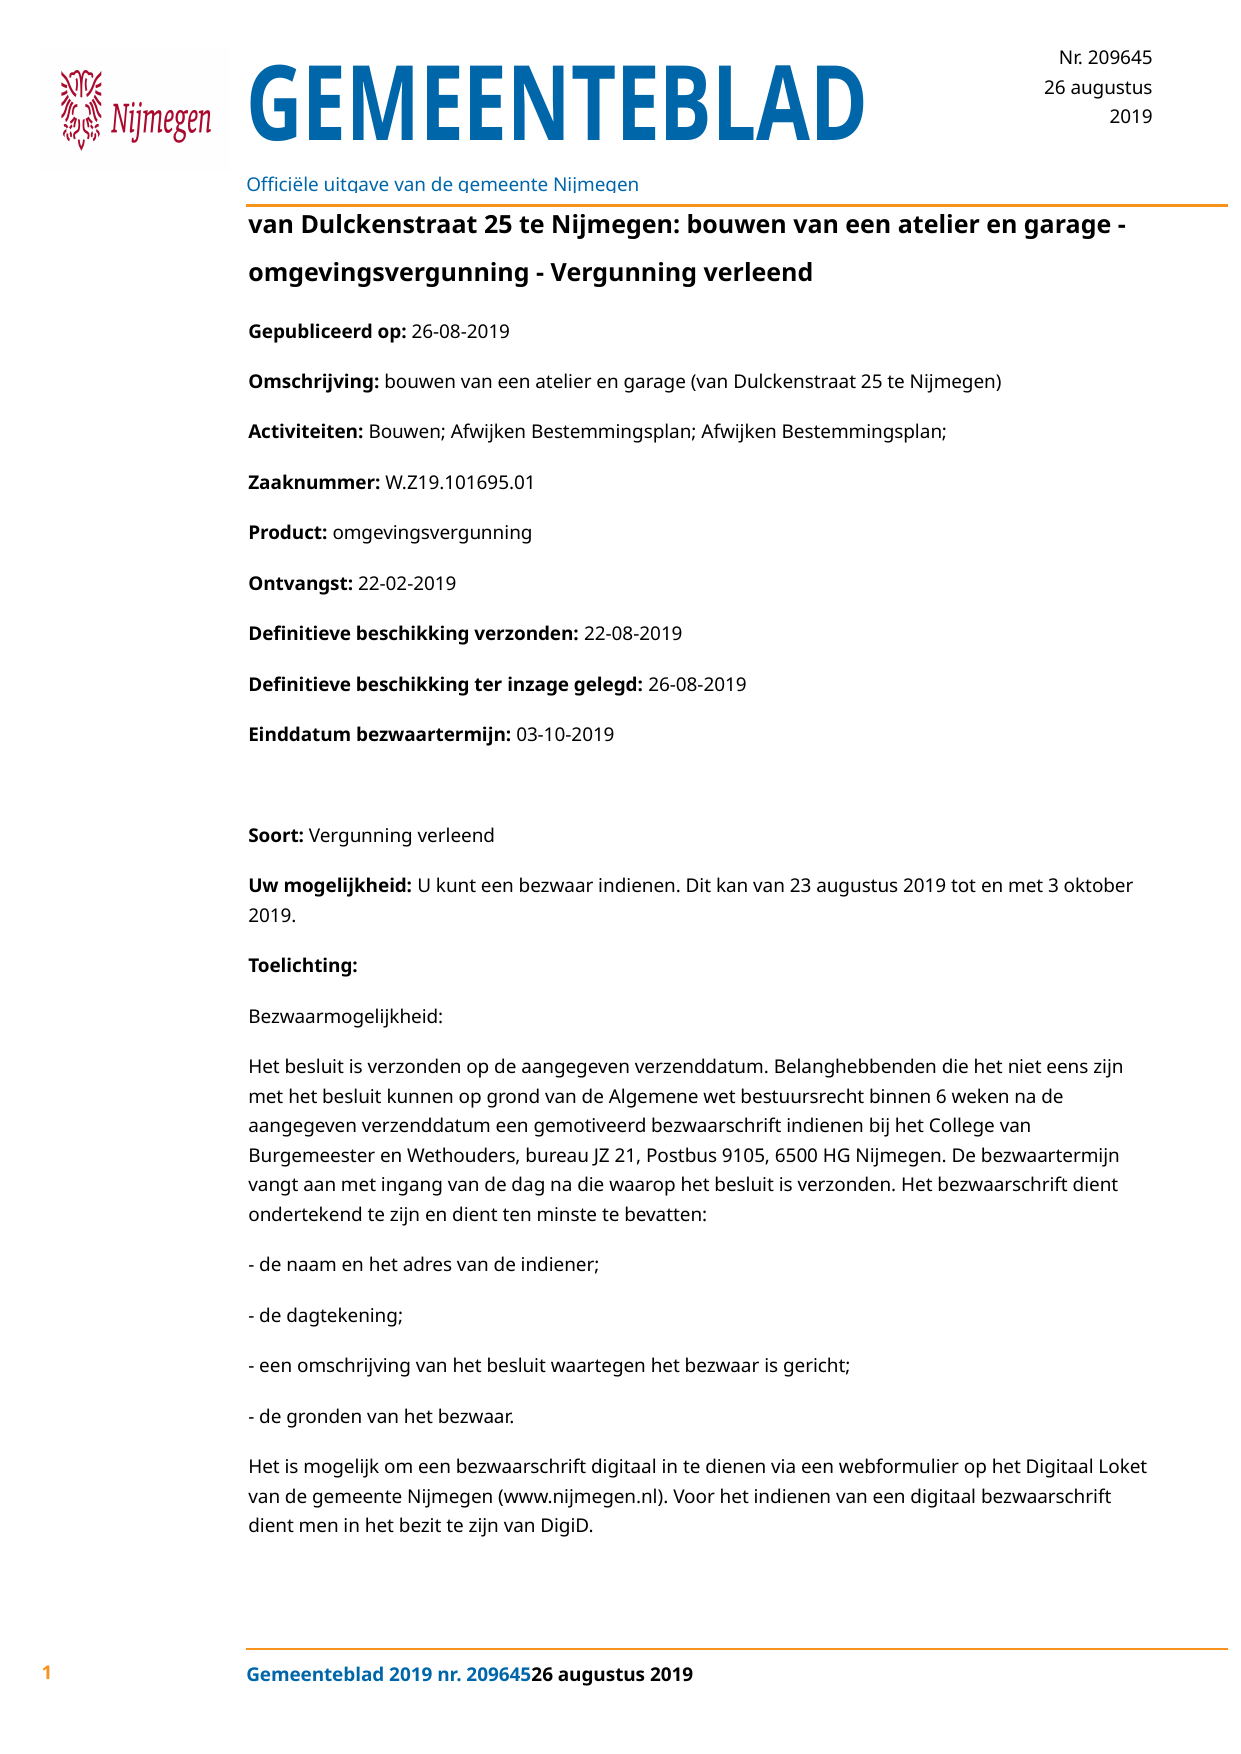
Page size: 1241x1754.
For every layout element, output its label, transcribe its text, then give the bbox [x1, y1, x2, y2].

text Het is mogelijk om een bezwaarschrift digitaal in te dienen via een webformulier op het Digitaal Loket van de gemeente Nijmegen (www.nijmegen.nl). Voor het indienen van een digitaal bezwaarschrift dient men in het bezit te zijn van DigiD. [248, 1453, 1152, 1538]
text - de naam en het adres van de indiener; [248, 1252, 1152, 1277]
text Product: omgevingsvergunning [248, 519, 1152, 545]
text Soort: Vergunning verleend [248, 822, 1152, 848]
text Uw mogelijkheid: U kunt een bezwaar indienen. Dit kan van 23 augustus 2019 tot en met 3 oktober 2019. [248, 872, 1152, 928]
text Het besluit is verzonden op de aangegeven verzenddatum. Belanghebbenden die het niet eens zijn met het besluit kunnen op grond van de Algemene wet bestuursrecht binnen 6 weken na de aangegeven verzenddatum een gemotiveerd bezwaarschrift indienen bij het College van Burgemeester en Wethouders, bureau JZ 21, Postbus 9105, 6500 HG Nijmegen. De bezwaartermijn vangt aan met ingang van de dag na die waarop het besluit is verzonden. Het bezwaarschrift dient ondertekend te zijn en dient ten minste te bevatten: [248, 1053, 1152, 1227]
text Bezwaarmogelijkheid: [248, 1003, 1152, 1029]
text Definitieve beschikking verzonden: 22-08-2019 [248, 620, 1152, 646]
text - de gronden van het bezwaar. [248, 1403, 1152, 1429]
text Einddatum bezwaartermijn: 03-10-2019 [248, 721, 1152, 747]
picture [41, 47, 231, 172]
text Gepubliceerd op: 26-08-2019 [248, 318, 1152, 344]
text - de dagtekening; [248, 1302, 1152, 1328]
text Toelichting: [248, 952, 1152, 978]
text Ontvangst: 22-02-2019 [248, 570, 1152, 596]
text Definitieve beschikking ter inzage gelegd: 26-08-2019 [248, 671, 1152, 697]
text Activiteiten: Bouwen; Afwijken Bestemmingsplan; Afwijken Bestemmingsplan; [248, 419, 1152, 444]
text - een omschrijving van het besluit waartegen het bezwaar is gericht; [248, 1352, 1152, 1378]
text Omschrijving: bouwen van een atelier en garage (van Dulckenstraat 25 te Nijmegen) [248, 368, 1152, 394]
text Zaaknummer: W.Z19.101695.01 [248, 469, 1152, 495]
text van Dulckenstraat 25 te Nijmegen: bouwen van een atelier en garage - omgevingsvergunning - Vergunning verleend [248, 207, 1152, 288]
